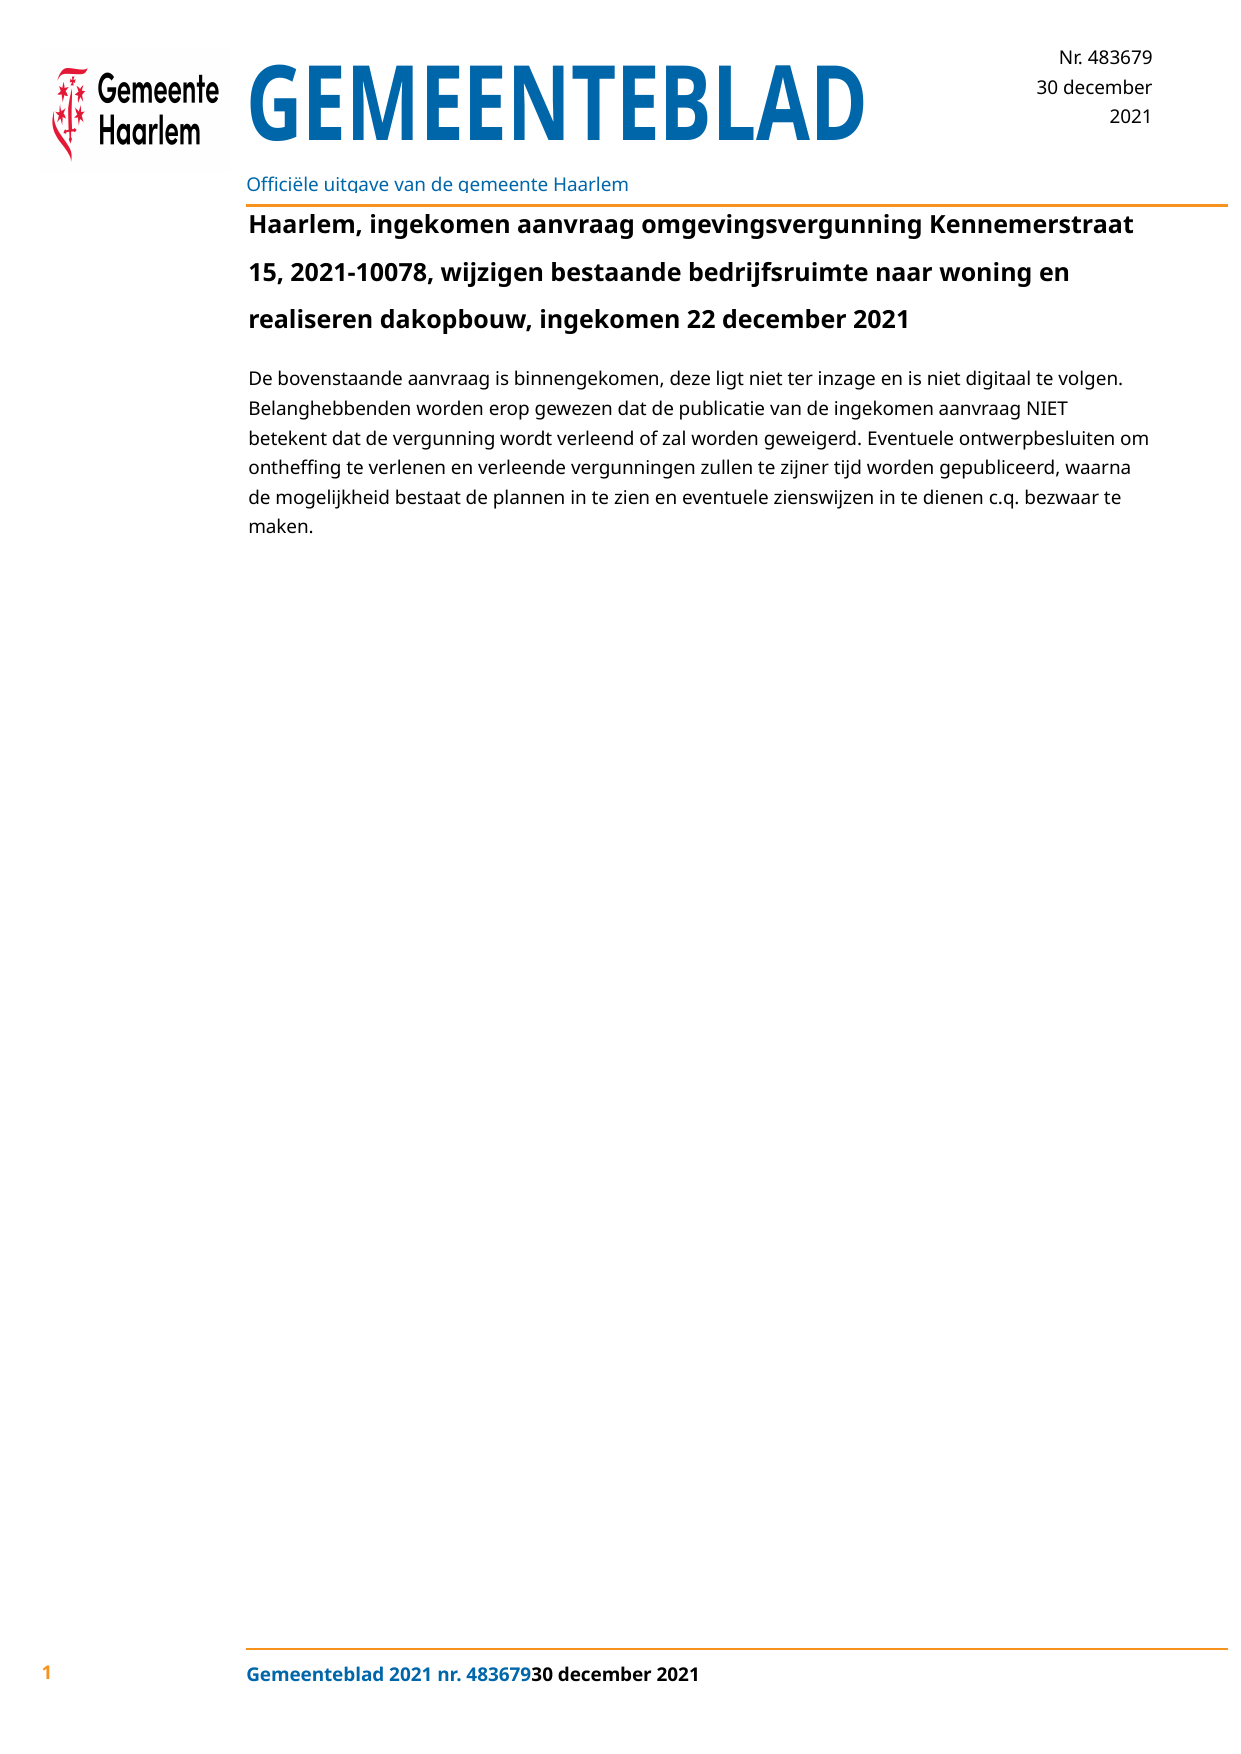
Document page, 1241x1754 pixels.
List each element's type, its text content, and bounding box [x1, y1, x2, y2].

text De bovenstaande aanvraag is binnengekomen, deze ligt niet ter inzage en is niet digitaal te volgen. Belanghebbenden worden erop gewezen dat de publicatie van de ingekomen aanvraag NIET betekent dat de vergunning wordt verleend of zal worden geweigerd. Eventuele ontwerpbesluiten om ontheffing te verlenen en verleende vergunningen zullen te zijner tijd worden gepubliceerd, waarna de mogelijkheid bestaat de plannen in te zien en eventuele zienswijzen in te dienen c.q. bezwaar te maken. [248, 366, 1152, 539]
text Haarlem, ingekomen aanvraag omgevingsvergunning Kennemerstraat 15, 2021-10078, wijzigen bestaande bedrijfsruimte naar woning en realiseren dakopbouw, ingekomen 22 december 2021 [248, 207, 1152, 336]
picture [41, 47, 231, 172]
